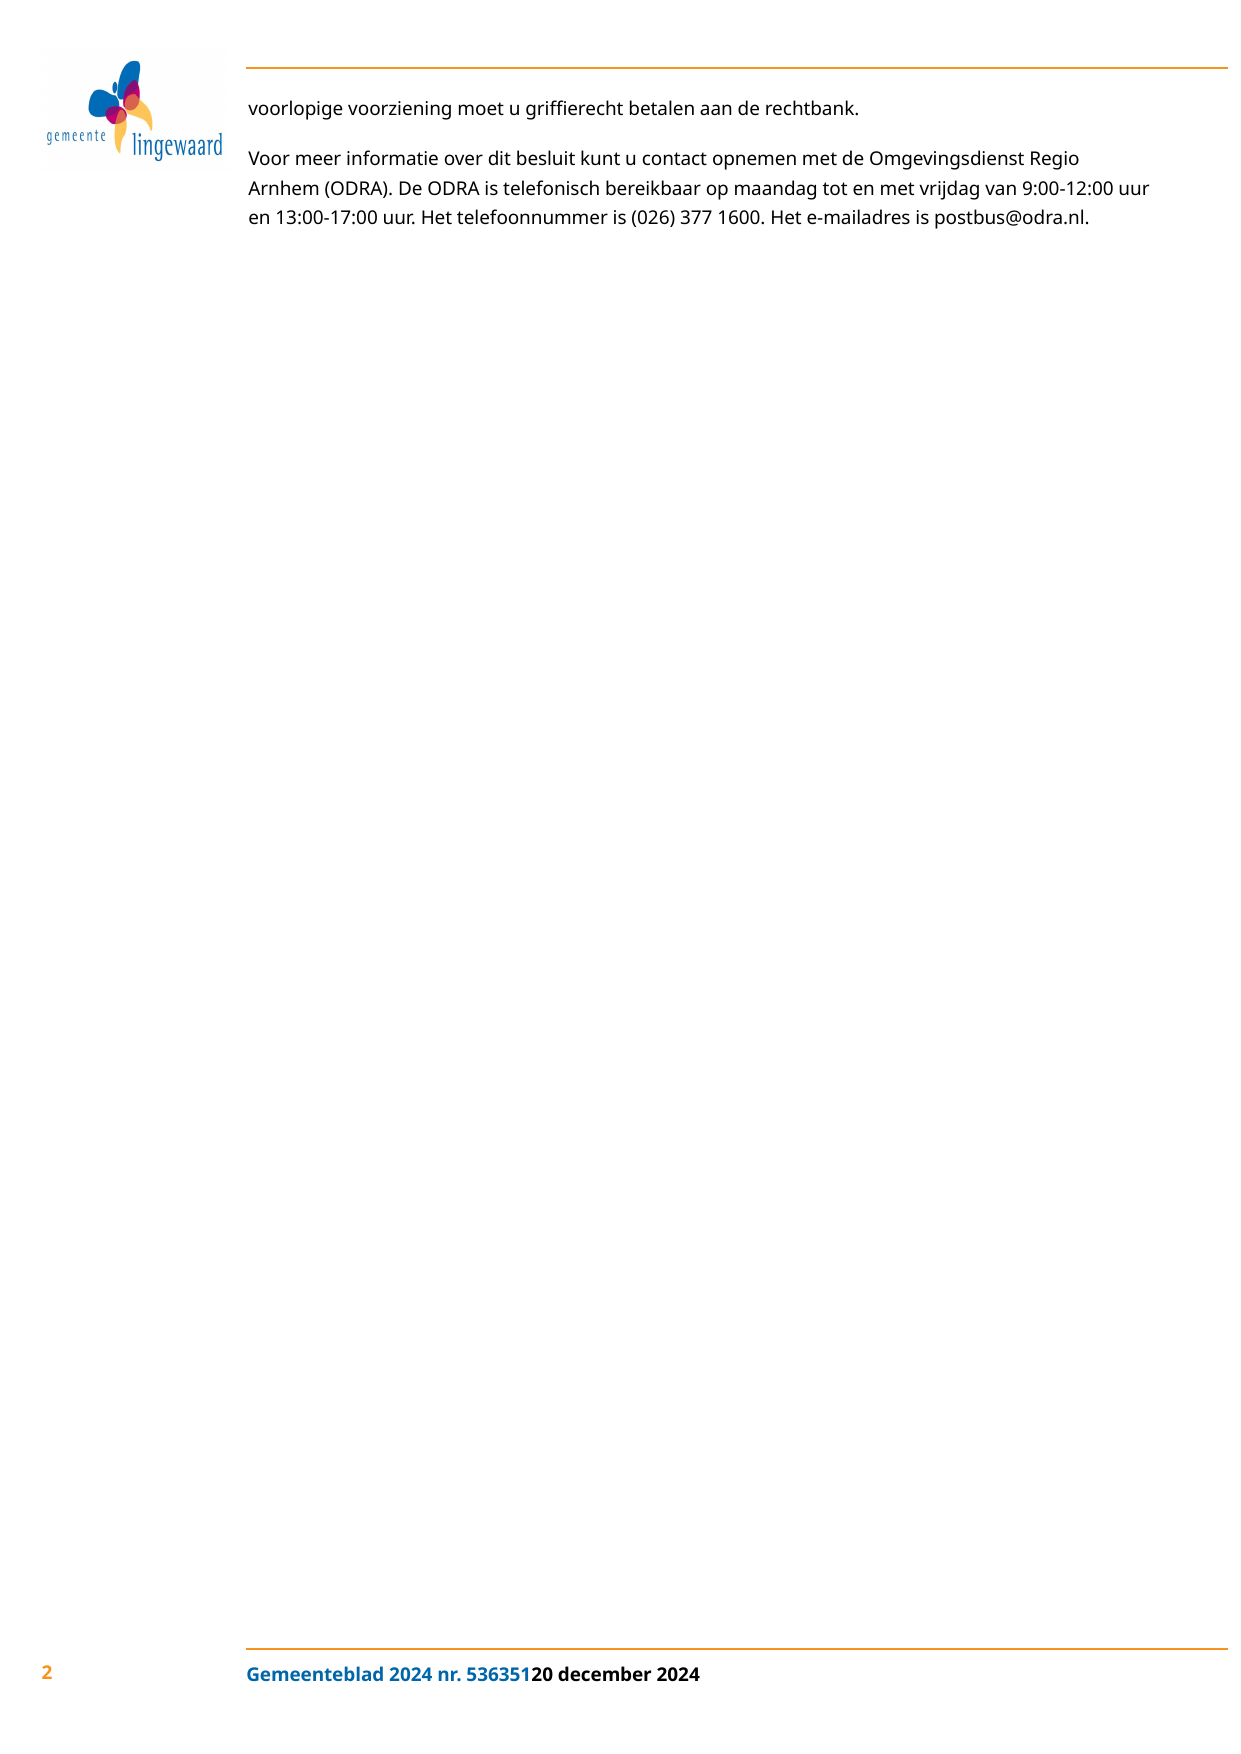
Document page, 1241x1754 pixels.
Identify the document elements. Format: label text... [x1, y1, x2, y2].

text Voor meer informatie over dit besluit kunt u contact opnemen met de Omgevingsdienst Regio Arnhem (ODRA). De ODRA is telefonisch bereikbaar op maandag tot en met vrijdag van 9:00-12:00 uur en 13:00-17:00 uur. Het telefoonnummer is (026) 377 1600. Het e-mailadres is postbus@odra.nl. [248, 145, 1152, 230]
picture [41, 47, 231, 172]
text voorlopige voorziening moet u griffierecht betalen aan de rechtbank. [248, 95, 1152, 121]
